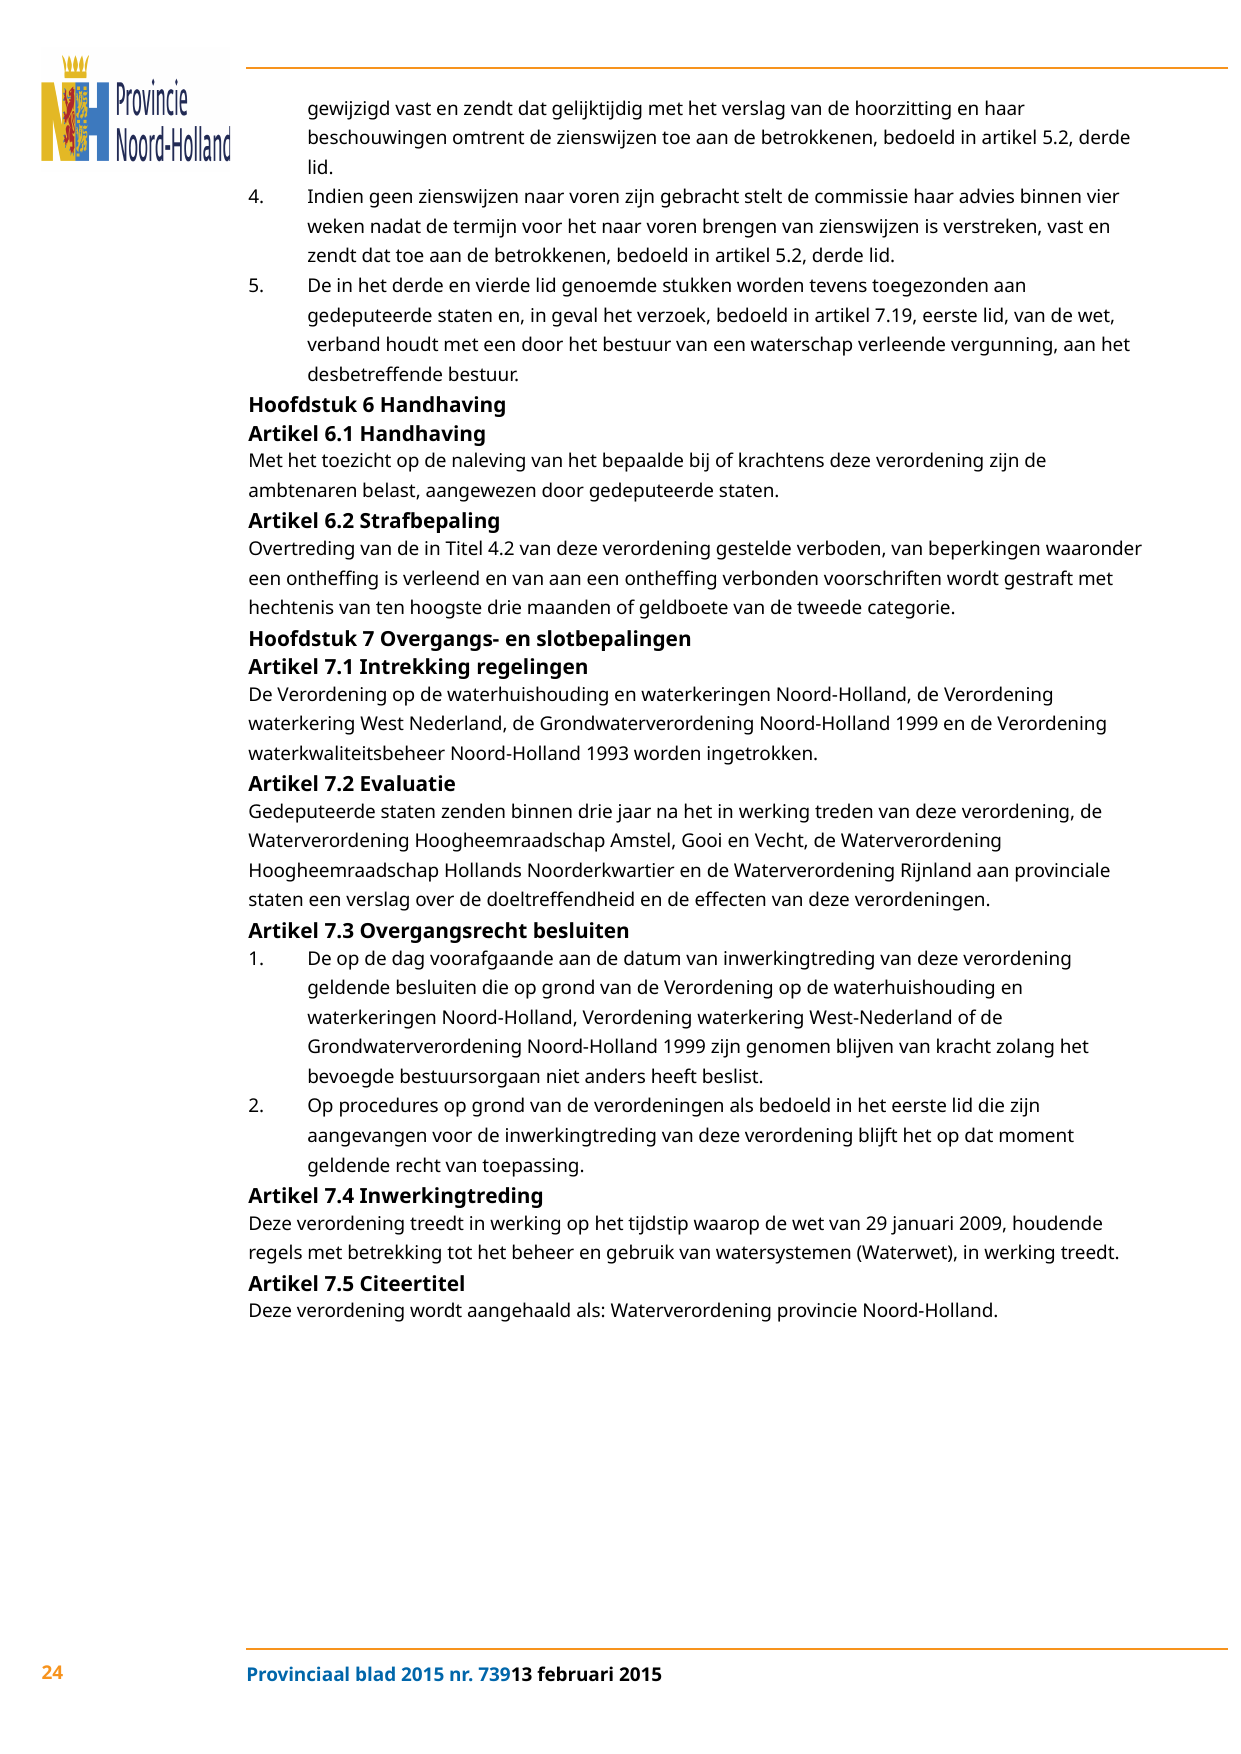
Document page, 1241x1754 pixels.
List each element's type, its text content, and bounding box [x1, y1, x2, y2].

text Gedeputeerde staten zenden binnen drie jaar na het in werking treden van deze verordening, de Waterverordening Hoogheemraadschap Amstel, Gooi en Vecht, de Waterverordening Hoogheemraadschap Hollands Noorderkwartier en de Waterverordening Rijnland aan provinciale staten een verslag over de doeltreffendheid en de effecten van deze verordeningen. [248, 798, 1152, 912]
text Artikel 7.2 Evaluatie [248, 769, 1152, 798]
text Deze verordening wordt aangehaald als: Waterverordening provincie Noord-Holland. [248, 1297, 1152, 1323]
text Hoofdstuk 7 Overgangs- en slotbepalingen [248, 624, 1152, 652]
list gewijzigd vast en zendt dat gelijktijdig met het verslag van de hoorzitting en haar beschouwingen omtrent de zienswijzen toe aan de betrokkenen, bedoeld in artikel 5.2, derde lid. [248, 95, 1152, 180]
text Artikel 7.3 Overgangsrecht besluiten [248, 916, 1152, 945]
text Artikel 7.4 Inwerkingtreding [248, 1181, 1152, 1210]
list Indien geen zienswijzen naar voren zijn gebracht stelt de commissie haar advies binnen vier weken nadat de termijn voor het naar voren brengen van zienswijzen is verstreken, vast en zendt dat toe aan de betrokkenen, bedoeld in artikel 5.2, derde lid. [248, 183, 1152, 268]
text Artikel 6.1 Handhaving [248, 419, 1152, 447]
text Artikel 6.2 Strafbepaling [248, 507, 1152, 535]
list De in het derde en vierde lid genoemde stukken worden tevens toegezonden aan gedeputeerde staten en, in geval het verzoek, bedoeld in artikel 7.19, eerste lid, van de wet, verband houdt met een door het bestuur van een waterschap verleende vergunning, aan het desbetreffende bestuur. [248, 272, 1152, 387]
text Artikel 7.5 Citeertitel [248, 1269, 1152, 1297]
text Hoofdstuk 6 Handhaving [248, 391, 1152, 419]
text Artikel 7.1 Intrekking regelingen [248, 652, 1152, 681]
picture [41, 47, 231, 172]
list Op procedures op grond van de verordeningen als bedoeld in het eerste lid die zijn aangevangen voor de inwerkingtreding van deze verordening blijft het op dat moment geldende recht van toepassing. [248, 1093, 1152, 1177]
text Overtreding van de in Titel 4.2 van deze verordening gestelde verboden, van beperkingen waaronder een ontheffing is verleend en van aan een ontheffing verbonden voorschriften wordt gestraft met hechtenis van ten hoogste drie maanden of geldboete van de tweede categorie. [248, 535, 1152, 620]
text De Verordening op de waterhuishouding en waterkeringen Noord-Holland, de Verordening waterkering West Nederland, de Grondwaterverordening Noord-Holland 1999 en de Verordening waterkwaliteitsbeheer Noord-Holland 1993 worden ingetrokken. [248, 681, 1152, 766]
text Met het toezicht op de naleving van het bepaalde bij of krachtens deze verordening zijn de ambtenaren belast, aangewezen door gedeputeerde staten. [248, 447, 1152, 503]
text Deze verordening treedt in werking op het tijdstip waarop de wet van 29 januari 2009, houdende regels met betrekking tot het beheer en gebruik van watersystemen (Waterwet), in werking treedt. [248, 1210, 1152, 1265]
list De op de dag voorafgaande aan de datum van inwerkingtreding van deze verordening geldende besluiten die op grond van de Verordening op de waterhuishouding en waterkeringen Noord-Holland, Verordening waterkering West-Nederland of de Grondwaterverordening Noord-Holland 1999 zijn genomen blijven van kracht zolang het bevoegde bestuursorgaan niet anders heeft beslist. [248, 945, 1152, 1089]
